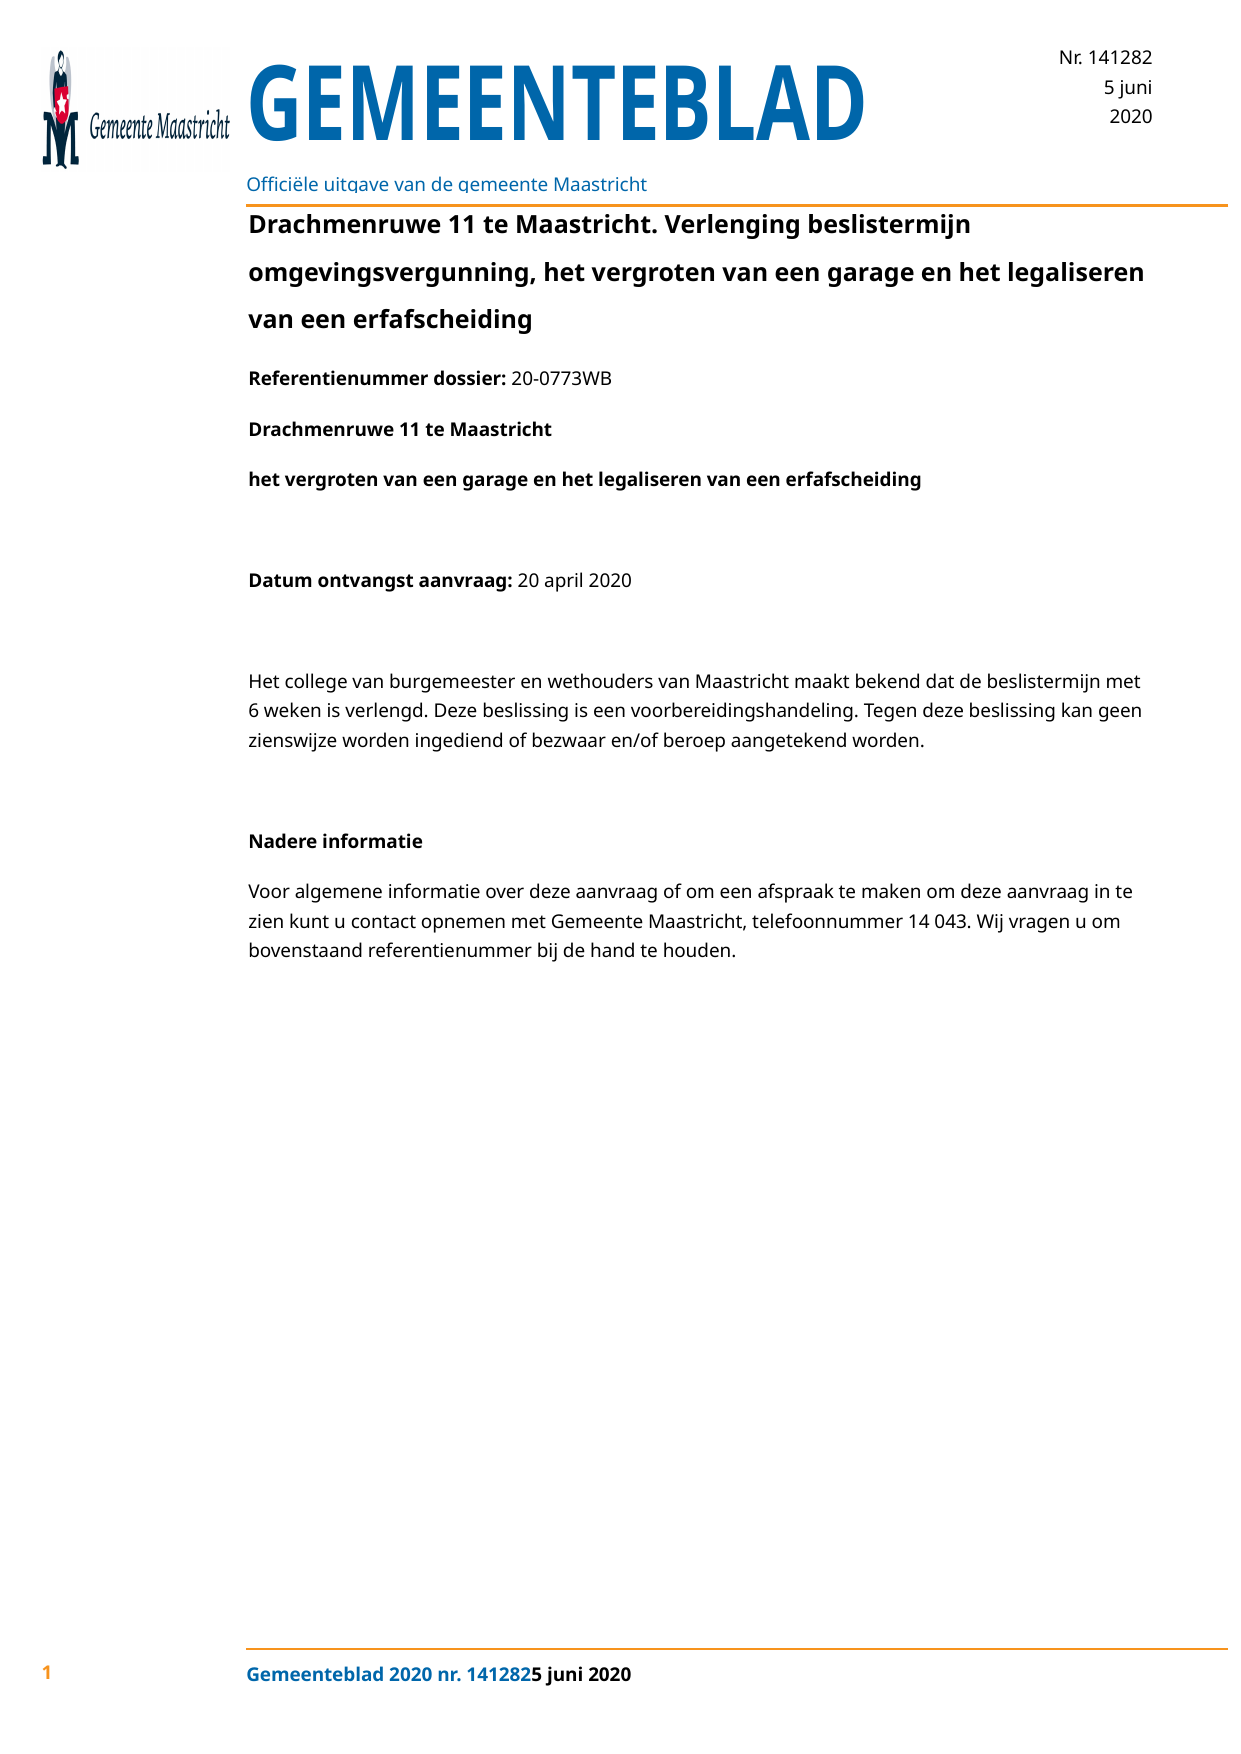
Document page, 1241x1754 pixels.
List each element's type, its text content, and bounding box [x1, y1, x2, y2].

text Drachmenruwe 11 te Maastricht. Verlenging beslistermijn omgevingsvergunning, het vergroten van een garage en het legaliseren van een erfafscheiding [248, 207, 1152, 336]
text het vergroten van een garage en het legaliseren van een erfafscheiding [248, 466, 1152, 492]
text Voor algemene informatie over deze aanvraag of om een afspraak te maken om deze aanvraag in te zien kunt u contact opnemen met Gemeente Maastricht, telefoonnummer 14 043. Wij vragen u om bovenstaand referentienummer bij de hand te houden. [248, 878, 1152, 963]
text Datum ontvangst aanvraag: 20 april 2020 [248, 567, 1152, 593]
picture [41, 47, 231, 172]
text Het college van burgemeester en wethouders van Maastricht maakt bekend dat de beslistermijn met 6 weken is verlengd. Deze beslissing is een voorbereidingshandeling. Tegen deze beslissing kan geen zienswijze worden ingediend of bezwaar en/of beroep aangetekend worden. [248, 668, 1152, 753]
text Drachmenruwe 11 te Maastricht [248, 416, 1152, 442]
text Nadere informatie [248, 828, 1152, 854]
text Referentienummer dossier: 20-0773WB [248, 366, 1152, 391]
